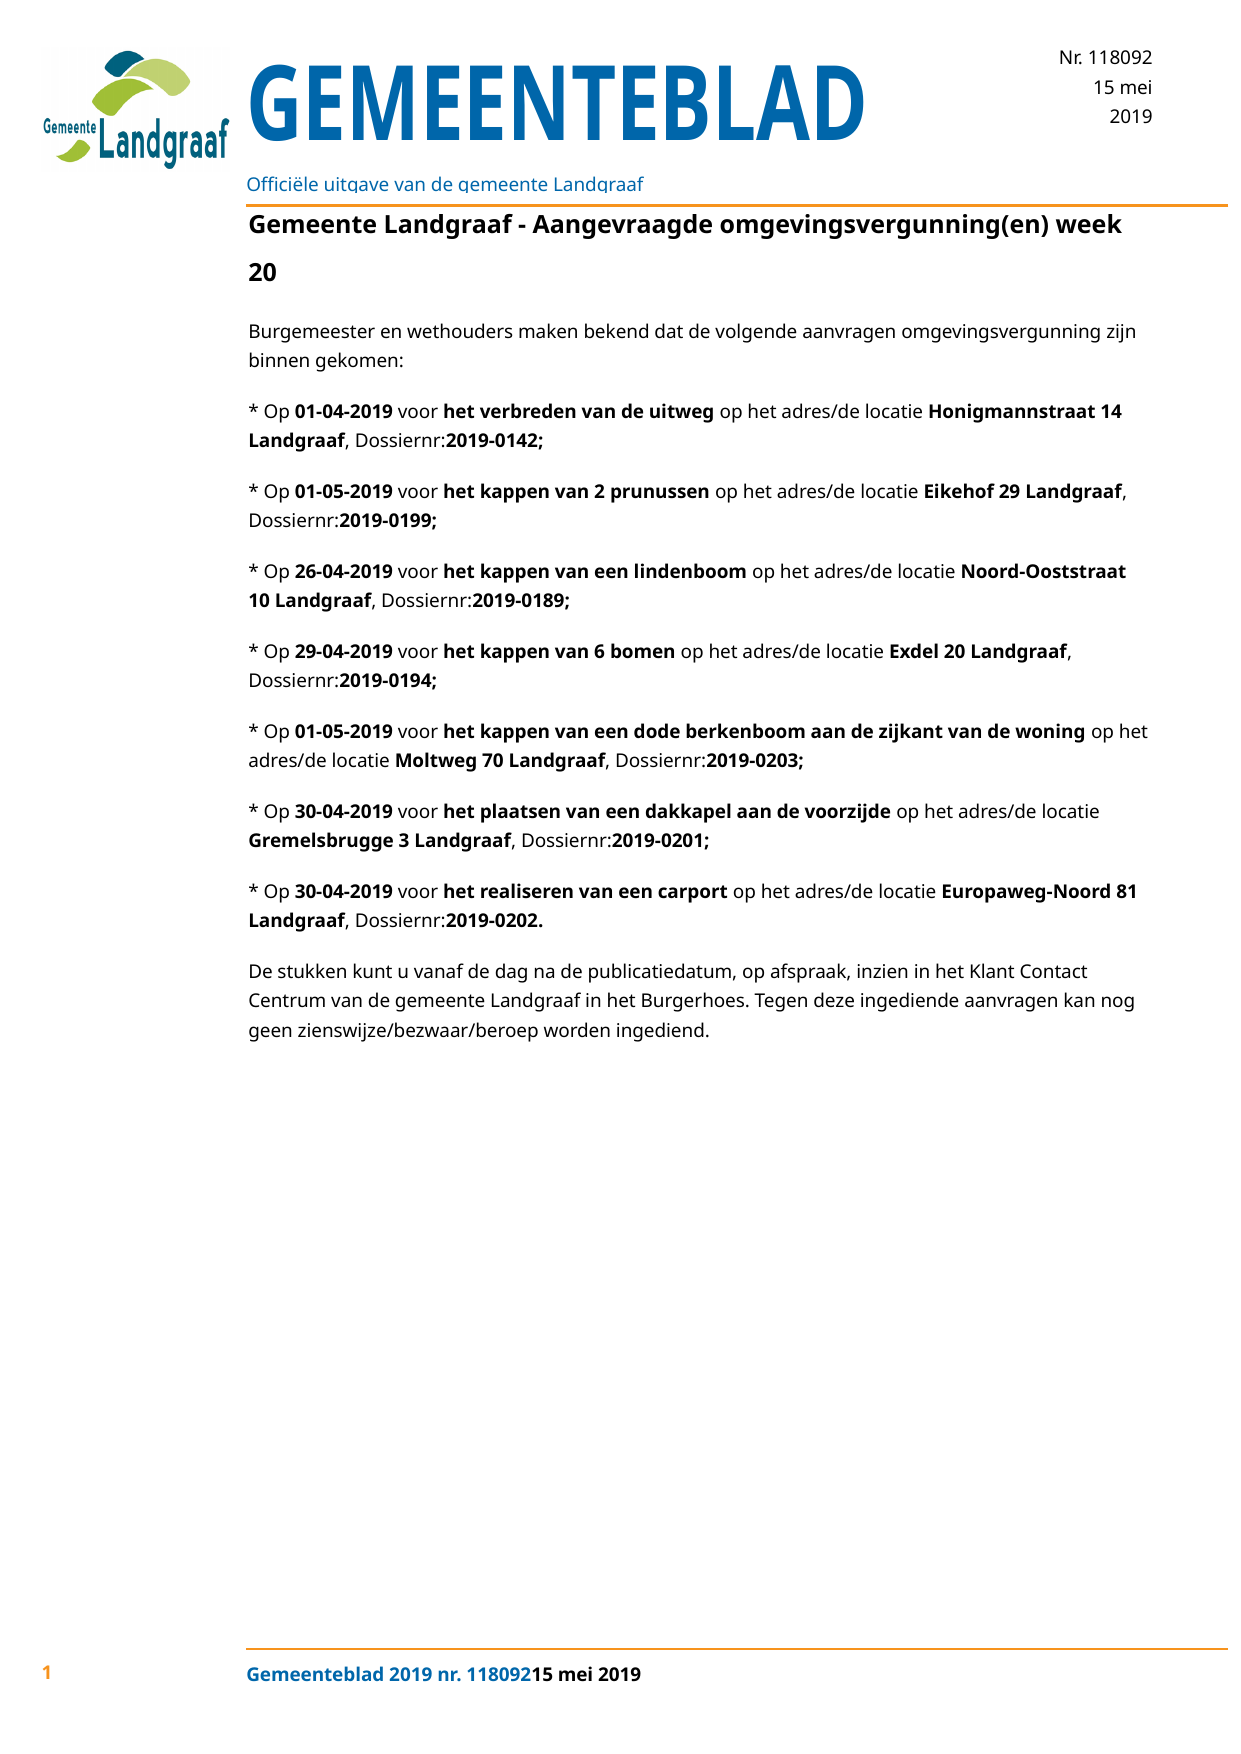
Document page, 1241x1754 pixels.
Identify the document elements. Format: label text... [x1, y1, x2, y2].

text * Op 29-04-2019 voor het kappen van 6 bomen op het adres/de locatie Exdel 20 Landgraaf, Dossiernr:2019-0194; [248, 638, 1152, 693]
text * Op 30-04-2019 voor het realiseren van een carport op het adres/de locatie Europaweg-Noord 81 Landgraaf, Dossiernr:2019-0202. [248, 878, 1152, 933]
text * Op 01-05-2019 voor het kappen van 2 prunussen op het adres/de locatie Eikehof 29 Landgraaf, Dossiernr:2019-0199; [248, 478, 1152, 533]
text * Op 26-04-2019 voor het kappen van een lindenboom op het adres/de locatie Noord-Ooststraat 10 Landgraaf, Dossiernr:2019-0189; [248, 558, 1152, 613]
text * Op 01-04-2019 voor het verbreden van de uitweg op het adres/de locatie Honigmannstraat 14 Landgraaf, Dossiernr:2019-0142; [248, 398, 1152, 453]
picture [41, 47, 231, 172]
text * Op 01-05-2019 voor het kappen van een dode berkenboom aan de zijkant van de woning op het adres/de locatie Moltweg 70 Landgraaf, Dossiernr:2019-0203; [248, 718, 1152, 773]
text Gemeente Landgraaf - Aangevraagde omgevingsvergunning(en) week 20 [248, 207, 1152, 288]
text De stukken kunt u vanaf de dag na de publicatiedatum, op afspraak, inzien in het Klant Contact Centrum van de gemeente Landgraaf in het Burgerhoes. Tegen deze ingediende aanvragen kan nog geen zienswijze/bezwaar/beroep worden ingediend. [248, 958, 1152, 1043]
text Burgemeester en wethouders maken bekend dat de volgende aanvragen omgevingsvergunning zijn binnen gekomen: [248, 318, 1152, 373]
text * Op 30-04-2019 voor het plaatsen van een dakkapel aan de voorzijde op het adres/de locatie Gremelsbrugge 3 Landgraaf, Dossiernr:2019-0201; [248, 798, 1152, 853]
